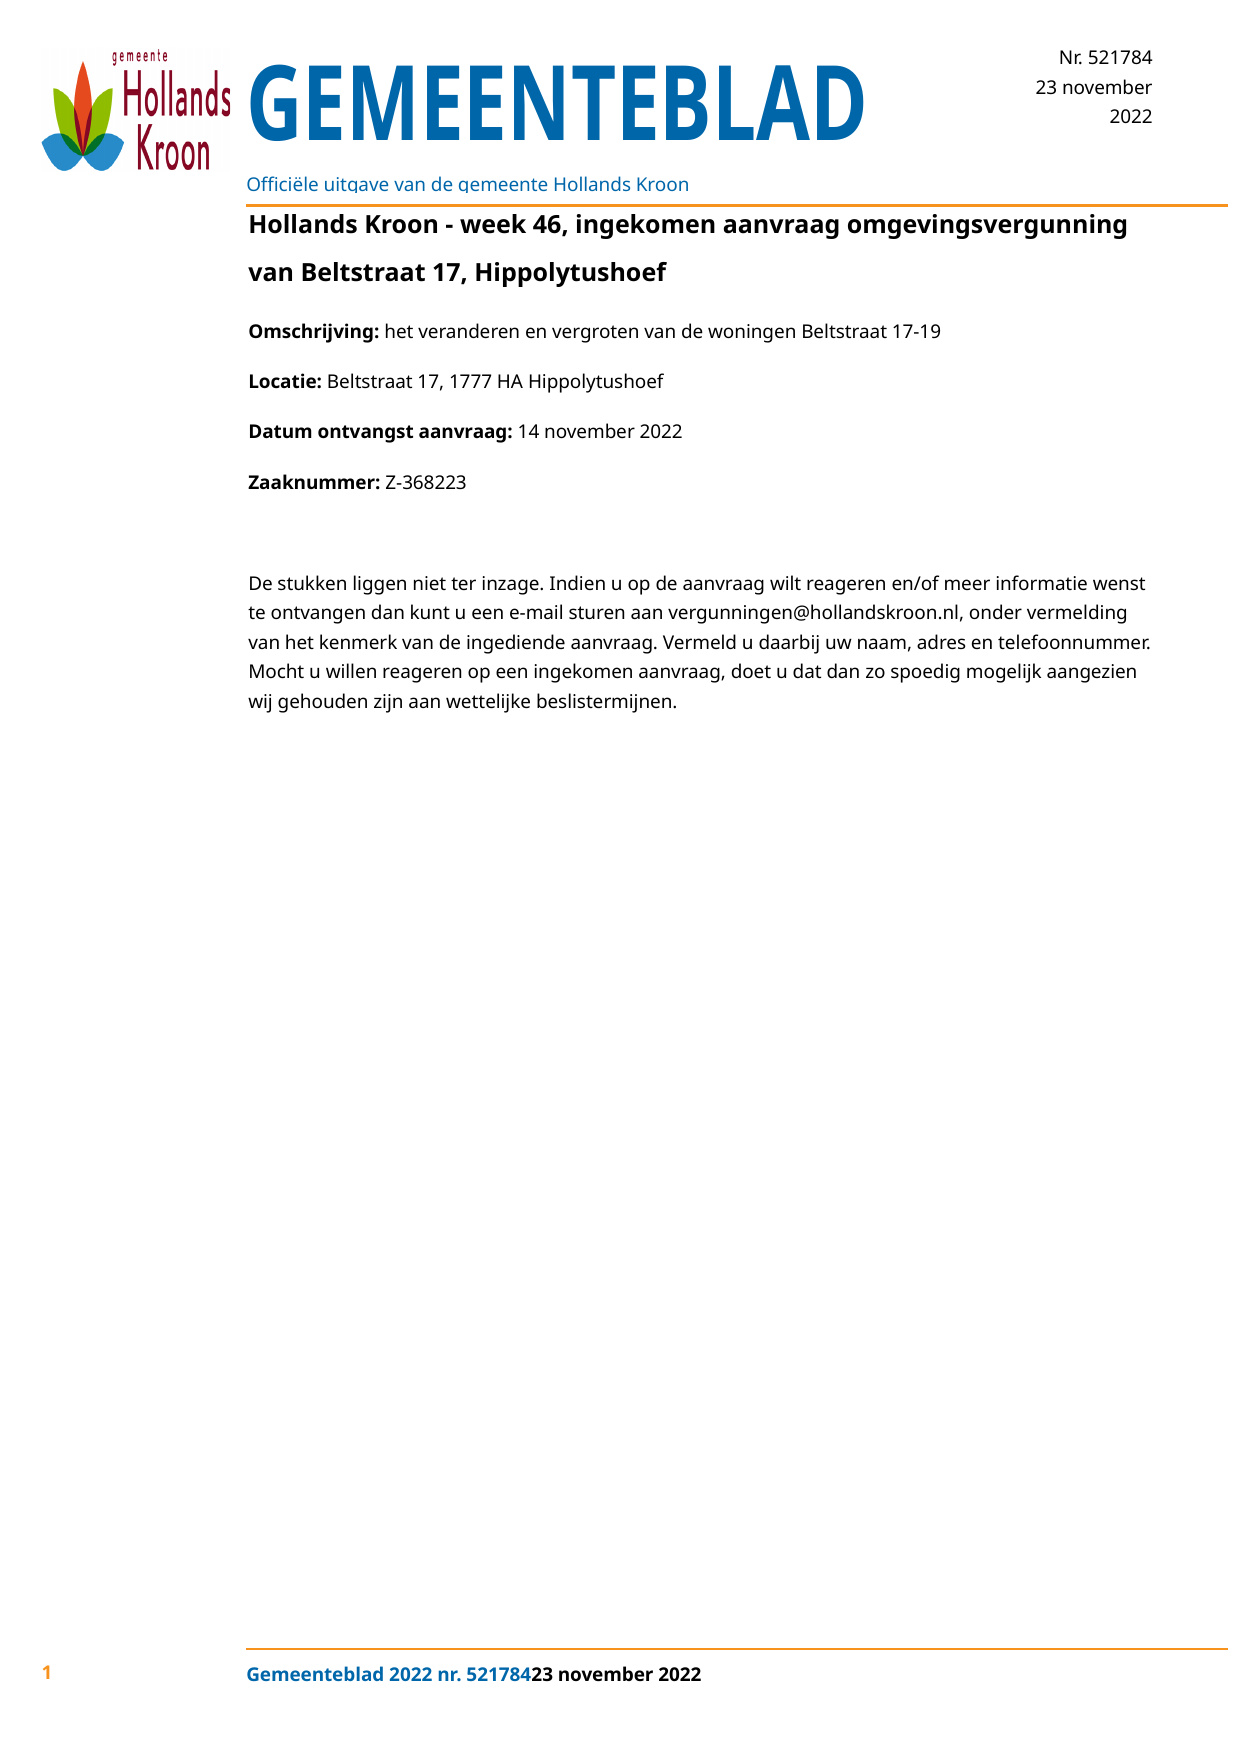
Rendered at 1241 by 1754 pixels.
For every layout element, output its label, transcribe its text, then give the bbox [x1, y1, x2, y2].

text Datum ontvangst aanvraag: 14 november 2022 [248, 419, 1152, 444]
text Locatie: Beltstraat 17, 1777 HA Hippolytushoef [248, 368, 1152, 394]
text Hollands Kroon - week 46, ingekomen aanvraag omgevingsvergunning van Beltstraat 17, Hippolytushoef [248, 207, 1152, 288]
picture [41, 47, 231, 172]
text Zaaknummer: Z-368223 [248, 469, 1152, 495]
text De stukken liggen niet ter inzage. Indien u op de aanvraag wilt reageren en/of meer informatie wenst te ontvangen dan kunt u een e-mail sturen aan vergunningen@hollandskroon.nl, onder vermelding van het kenmerk van de ingediende aanvraag. Vermeld u daarbij uw naam, adres en telefoonnummer. Mocht u willen reageren op een ingekomen aanvraag, doet u dat dan zo spoedig mogelijk aangezien wij gehouden zijn aan wettelijke beslistermijnen. [248, 570, 1152, 714]
text Omschrijving: het veranderen en vergroten van de woningen Beltstraat 17-19 [248, 318, 1152, 344]
